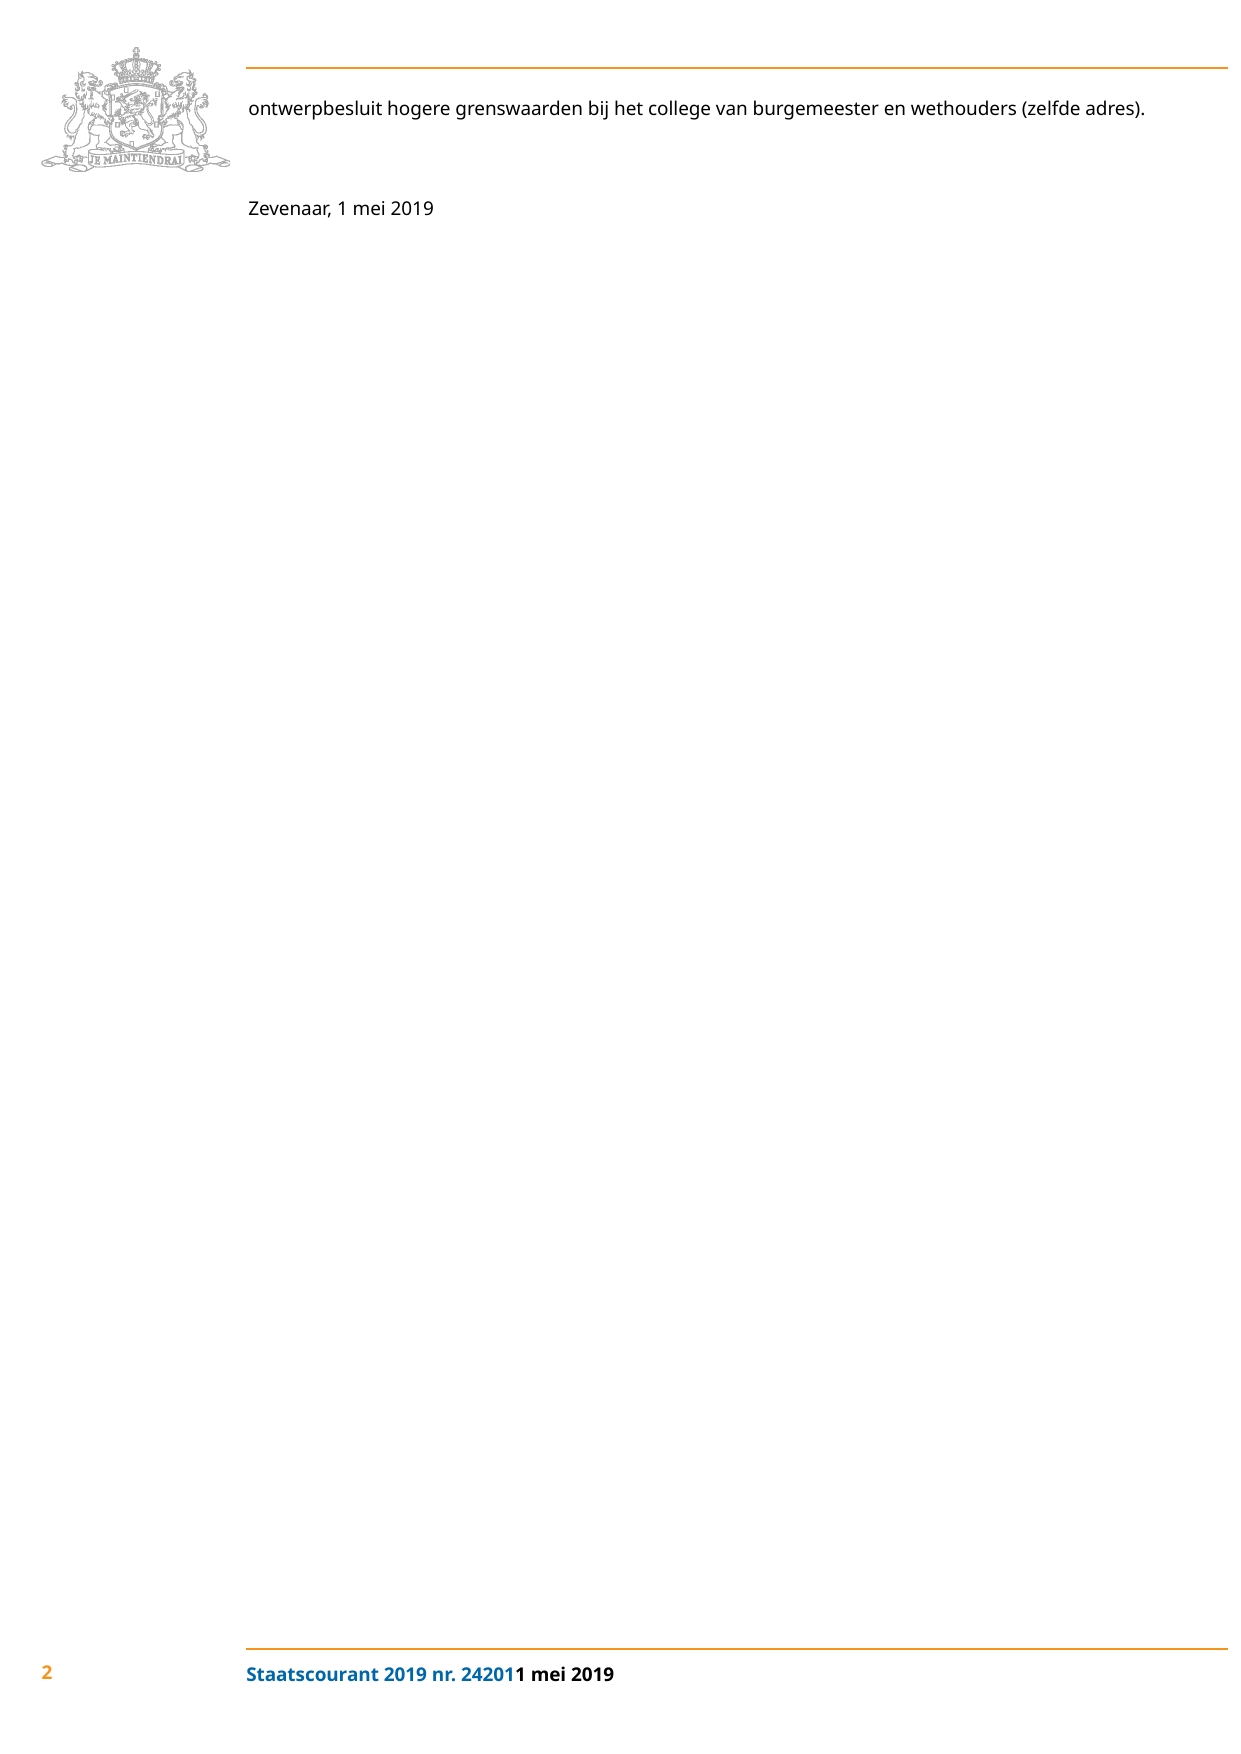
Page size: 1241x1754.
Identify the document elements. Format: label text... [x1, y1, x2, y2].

text Zevenaar, 1 mei 2019 [248, 196, 1152, 221]
picture [41, 47, 231, 172]
text ontwerpbesluit hogere grenswaarden bij het college van burgemeester en wethouders (zelfde adres). [248, 95, 1152, 121]
